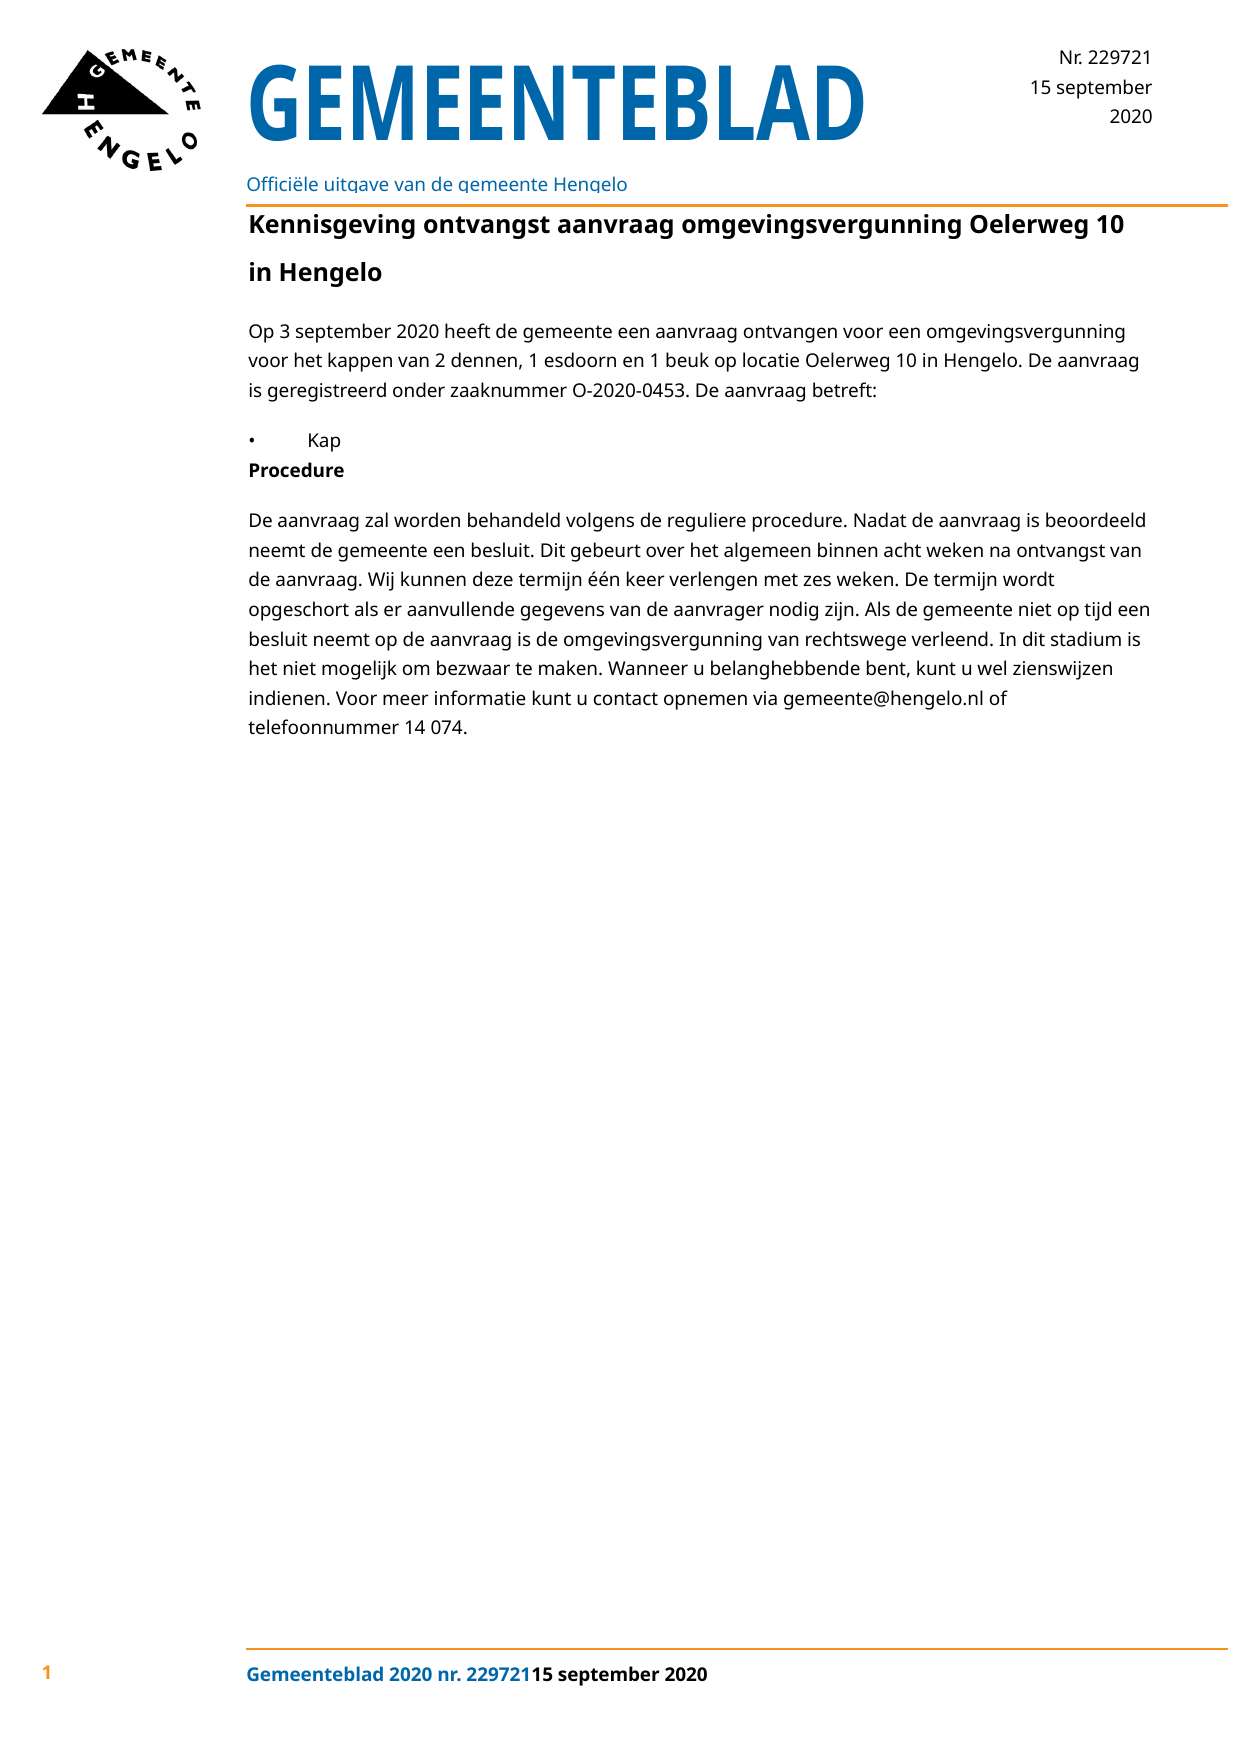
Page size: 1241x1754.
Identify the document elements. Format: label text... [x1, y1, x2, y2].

text Kennisgeving ontvangst aanvraag omgevingsvergunning Oelerweg 10 in Hengelo [248, 207, 1152, 288]
text Procedure [248, 457, 1152, 483]
text De aanvraag zal worden behandeld volgens de reguliere procedure. Nadat de aanvraag is beoordeeld neemt de gemeente een besluit. Dit gebeurt over het algemeen binnen acht weken na ontvangst van de aanvraag. Wij kunnen deze termijn één keer verlengen met zes weken. De termijn wordt opgeschort als er aanvullende gegevens van de aanvrager nodig zijn. Als de gemeente niet op tijd een besluit neemt op de aanvraag is de omgevingsvergunning van rechtswege verleend. In dit stadium is het niet mogelijk om bezwaar te maken. Wanneer u belanghebbende bent, kunt u wel zienswijzen indienen. Voor meer informatie kunt u contact opnemen via gemeente@hengelo.nl of telefoonnummer 14 074. [248, 507, 1152, 740]
picture [41, 47, 231, 172]
list Kap [248, 427, 1152, 453]
text Op 3 september 2020 heeft de gemeente een aanvraag ontvangen voor een omgevingsvergunning voor het kappen van 2 dennen, 1 esdoorn en 1 beuk op locatie Oelerweg 10 in Hengelo. De aanvraag is geregistreerd onder zaaknummer O-2020-0453. De aanvraag betreft: [248, 318, 1152, 403]
